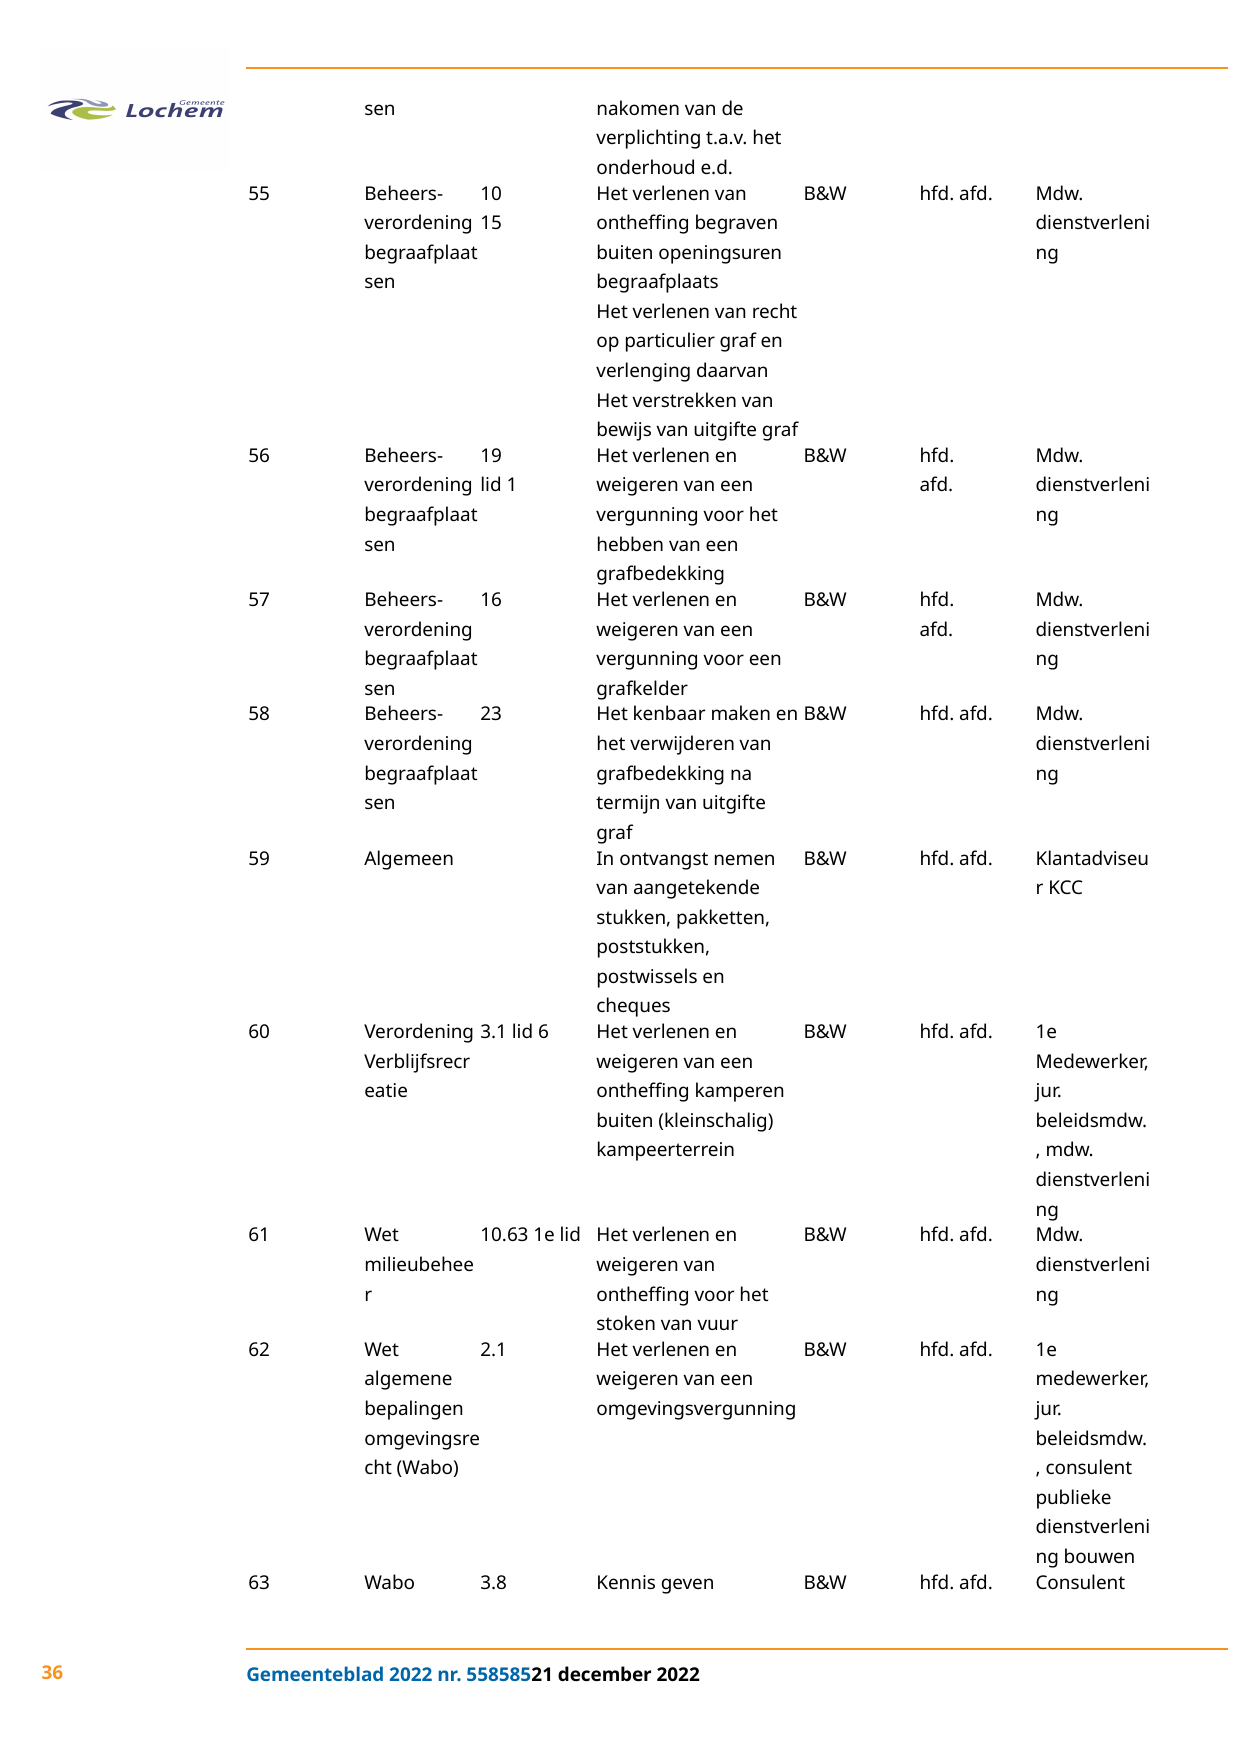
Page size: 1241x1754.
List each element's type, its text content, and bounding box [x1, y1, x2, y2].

table_cell hfd. afd. [919, 586, 1035, 701]
table_cell In ontvangst nemen van aangetekende stukken, pakketten, poststukken, postwissels en cheques [596, 845, 803, 1018]
table_cell Het verlenen van ontheffing begraven buiten openingsuren begraafplaats Het verlenen van recht op particulier graf en verlenging daarvan Het verstrekken van bewijs van uitgifte graf [596, 180, 803, 442]
table_cell B&W [803, 701, 919, 845]
table_cell 60 [248, 1018, 364, 1222]
table_cell 62 [248, 1336, 364, 1569]
table_cell hfd. afd. [919, 1222, 1035, 1336]
table_cell 56 [248, 442, 364, 586]
table_cell B&W [803, 442, 919, 586]
table_cell B&W [803, 1336, 919, 1569]
table_cell Algemeen [364, 845, 480, 1018]
table_cell Het verlenen en weigeren van een ontheffing kamperen buiten (kleinschalig) kampeerterrein [596, 1018, 803, 1222]
table_cell Beheers-verordening begraafplaatsen [364, 586, 480, 701]
table_cell Mdw. dienstverlening [1035, 442, 1152, 586]
table_cell Consulent [1035, 1569, 1152, 1594]
table_cell 61 [248, 1222, 364, 1336]
table_cell Wabo [364, 1569, 480, 1594]
table_cell Mdw. dienstverlening [1035, 586, 1152, 701]
table_cell Mdw. dienstverlening [1035, 701, 1152, 845]
table_cell [803, 95, 919, 180]
table_cell 3.1 lid 6 [480, 1018, 596, 1222]
table_cell hfd. afd. [919, 180, 1035, 442]
table_cell 63 [248, 1569, 364, 1594]
table_cell Verordening Verblijfsrecreatie [364, 1018, 480, 1222]
table_cell Klantadviseur KCC [1035, 845, 1152, 1018]
table_cell Kennis geven [596, 1569, 803, 1594]
table_cell Wet milieubeheer [364, 1222, 480, 1336]
table_cell B&W [803, 1569, 919, 1594]
table_cell B&W [803, 845, 919, 1018]
table_cell Wet algemene bepalingen omgevingsrecht (Wabo) [364, 1336, 480, 1569]
table_cell 10 15 [480, 180, 596, 442]
table_cell 55 [248, 180, 364, 442]
table_cell 19 lid 1 [480, 442, 596, 586]
table_cell hfd. afd. [919, 1018, 1035, 1222]
table_cell 58 [248, 701, 364, 845]
table_cell 57 [248, 586, 364, 701]
table_cell B&W [803, 586, 919, 701]
table_cell hfd. afd. [919, 1336, 1035, 1569]
table_cell [480, 95, 596, 180]
table_cell Het verlenen en weigeren van een vergunning voor het hebben van een grafbedekking [596, 442, 803, 586]
table_cell [480, 845, 596, 1018]
table_cell Het verlenen en weigeren van ontheffing voor het stoken van vuur [596, 1222, 803, 1336]
table_cell B&W [803, 1018, 919, 1222]
table_cell hfd. afd. [919, 1569, 1035, 1594]
table_cell hfd. afd. [919, 442, 1035, 586]
picture [41, 47, 231, 172]
table_cell 23 [480, 701, 596, 845]
table_cell Beheers-verordening begraafplaatsen [364, 442, 480, 586]
table_cell hfd. afd. [919, 845, 1035, 1018]
table_cell 1e Medewerker, jur. beleidsmdw., mdw. dienstverlening [1035, 1018, 1152, 1222]
table_cell Beheers-verordening begraafplaatsen [364, 701, 480, 845]
table_cell [919, 95, 1035, 180]
table_cell 59 [248, 845, 364, 1018]
table_cell 3.8 [480, 1569, 596, 1594]
table_cell Mdw. dienstverlening [1035, 1222, 1152, 1336]
table_cell hfd. afd. [919, 701, 1035, 845]
table_cell Beheers-verordening begraafplaatsen [364, 180, 480, 442]
table_cell 1e medewerker, jur. beleidsmdw., consulent publieke dienstverlening bouwen [1035, 1336, 1152, 1569]
table_cell B&W [803, 180, 919, 442]
table_cell Het verlenen en weigeren van een omgevingsvergunning [596, 1336, 803, 1569]
table_cell [1035, 95, 1152, 180]
table_cell Het kenbaar maken en het verwijderen van grafbedekking na termijn van uitgifte graf [596, 701, 803, 845]
table_cell Mdw. dienstverlening [1035, 180, 1152, 442]
table_cell 16 [480, 586, 596, 701]
table_cell 10.63 1e lid [480, 1222, 596, 1336]
table_cell Het verlenen en weigeren van een vergunning voor een grafkelder [596, 586, 803, 701]
table_cell nakomen van de verplichting t.a.v. het onderhoud e.d. [596, 95, 803, 180]
table_cell [248, 95, 364, 180]
table_cell 2.1 [480, 1336, 596, 1569]
table_cell sen [364, 95, 480, 180]
table_cell B&W [803, 1222, 919, 1336]
